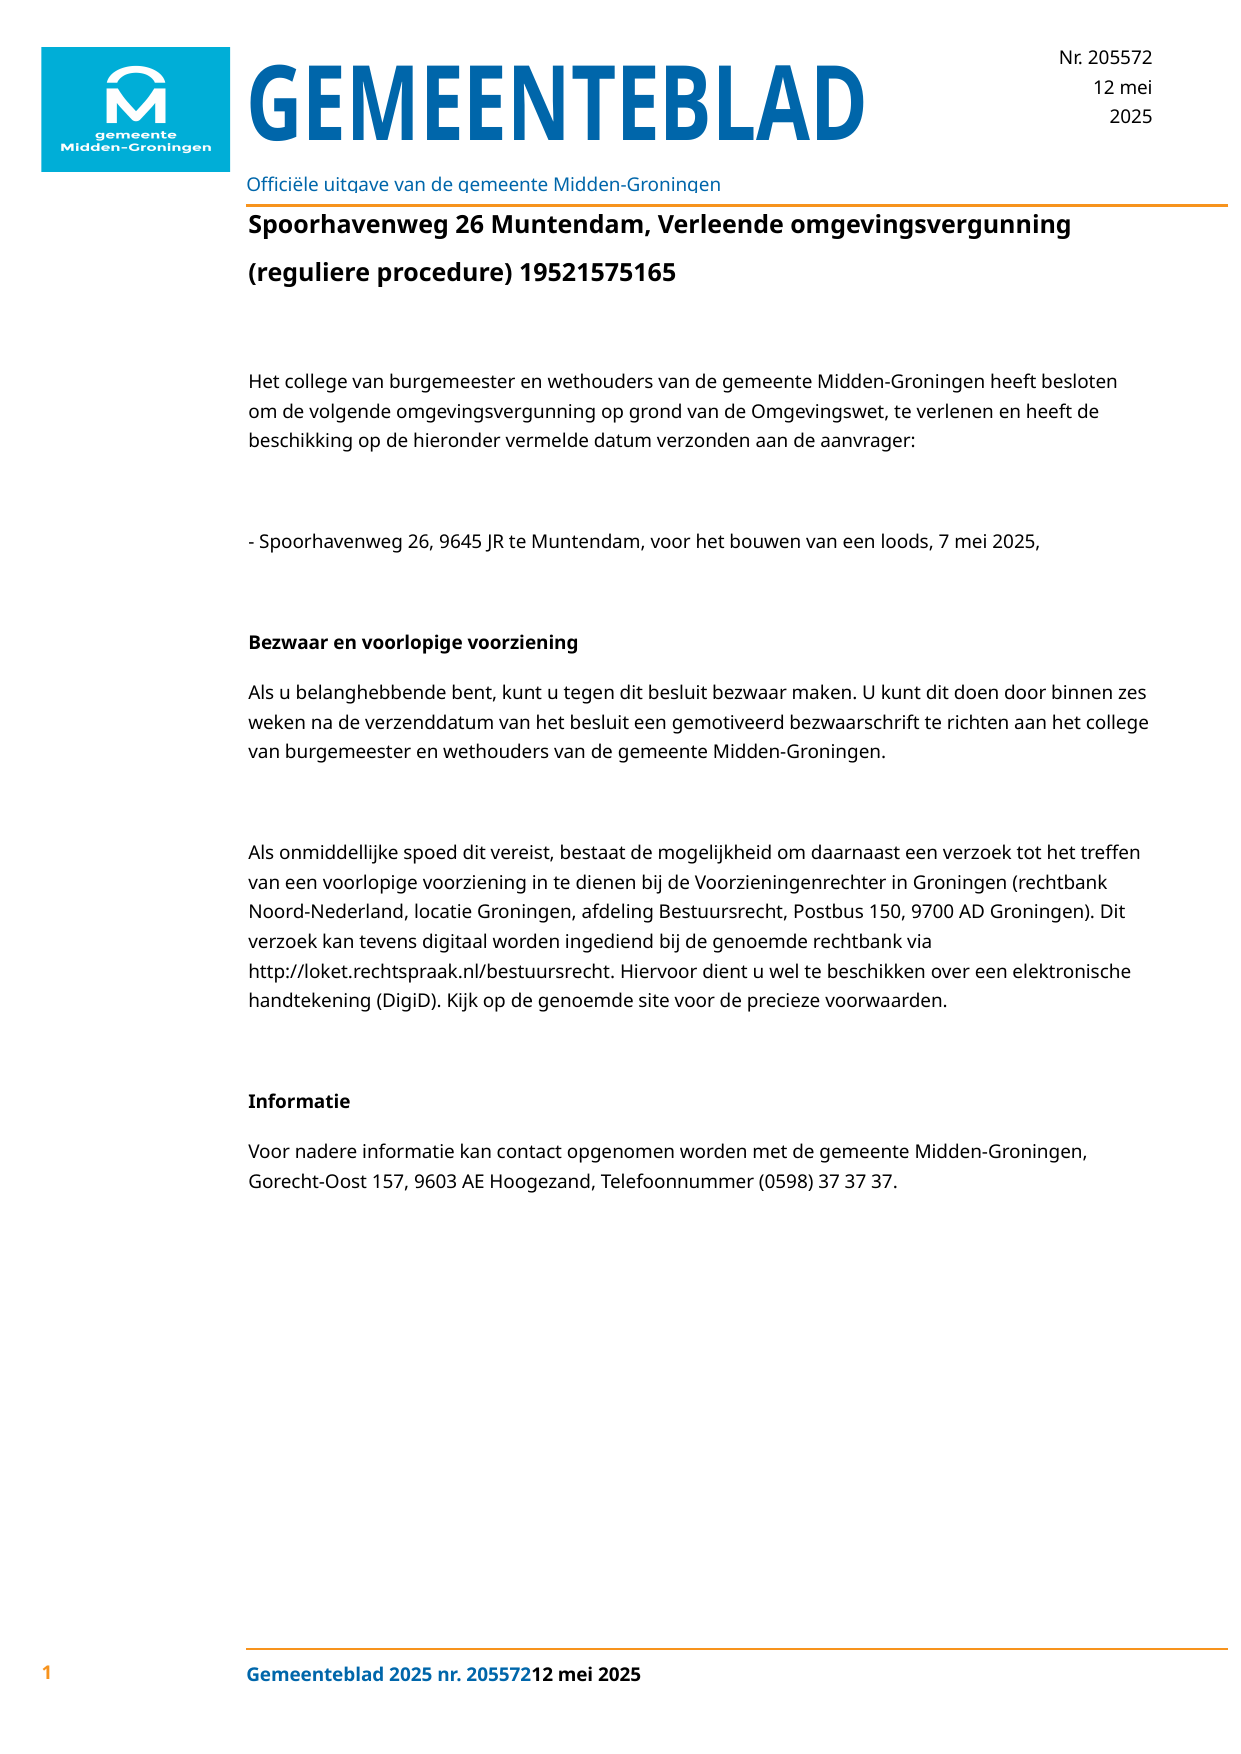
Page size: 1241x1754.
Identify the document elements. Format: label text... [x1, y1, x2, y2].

text Informatie [248, 1088, 1152, 1114]
text Als u belanghebbende bent, kunt u tegen dit besluit bezwaar maken. U kunt dit doen door binnen zes weken na de verzenddatum van het besluit een gemotiveerd bezwaarschrift te richten aan het college van burgemeester en wethouders van de gemeente Midden-Groningen. [248, 679, 1152, 764]
picture [107, 89, 165, 122]
picture [184, 146, 190, 153]
picture [108, 66, 164, 82]
text Als onmiddellijke spoed dit vereist, bestaat de mogelijkheid om daarnaast een verzoek tot het treffen van een voorlopige voorziening in te dienen bij de Voorzieningenrechter in Groningen (rechtbank Noord-Nederland, locatie Groningen, afdeling Bestuursrecht, Postbus 150, 9700 AD Groningen). Dit verzoek kan tevens digitaal worden ingediend bij de genoemde rechtbank via http://loket.rechtspraak.nl/bestuursrecht. Hiervoor dient u wel te beschikken over een elektronische handtekening (DigiD). Kijk op de genoemde site voor de precieze voorwaarden. [248, 839, 1152, 1013]
text - Spoorhavenweg 26, 9645 JR te Muntendam, voor het bouwen van een loods, 7 mei 2025, [248, 528, 1152, 554]
text Het college van burgemeester en wethouders van de gemeente Midden-Groningen heeft besloten om de volgende omgevingsvergunning op grond van de Omgevingswet, te verlenen en heeft de beschikking op de hieronder vermelde datum verzonden aan de aanvrager: [248, 368, 1152, 453]
text Bezwaar en voorlopige voorziening [248, 629, 1152, 655]
text Spoorhavenweg 26 Muntendam, Verleende omgevingsvergunning (reguliere procedure) 19521575165 [248, 207, 1152, 288]
text Voor nadere informatie kan contact opgenomen worden met de gemeente Midden-Groningen, Gorecht-Oost 157, 9603 AE Hoogezand, Telefoonnummer (0598) 37 37 37. [248, 1139, 1152, 1194]
